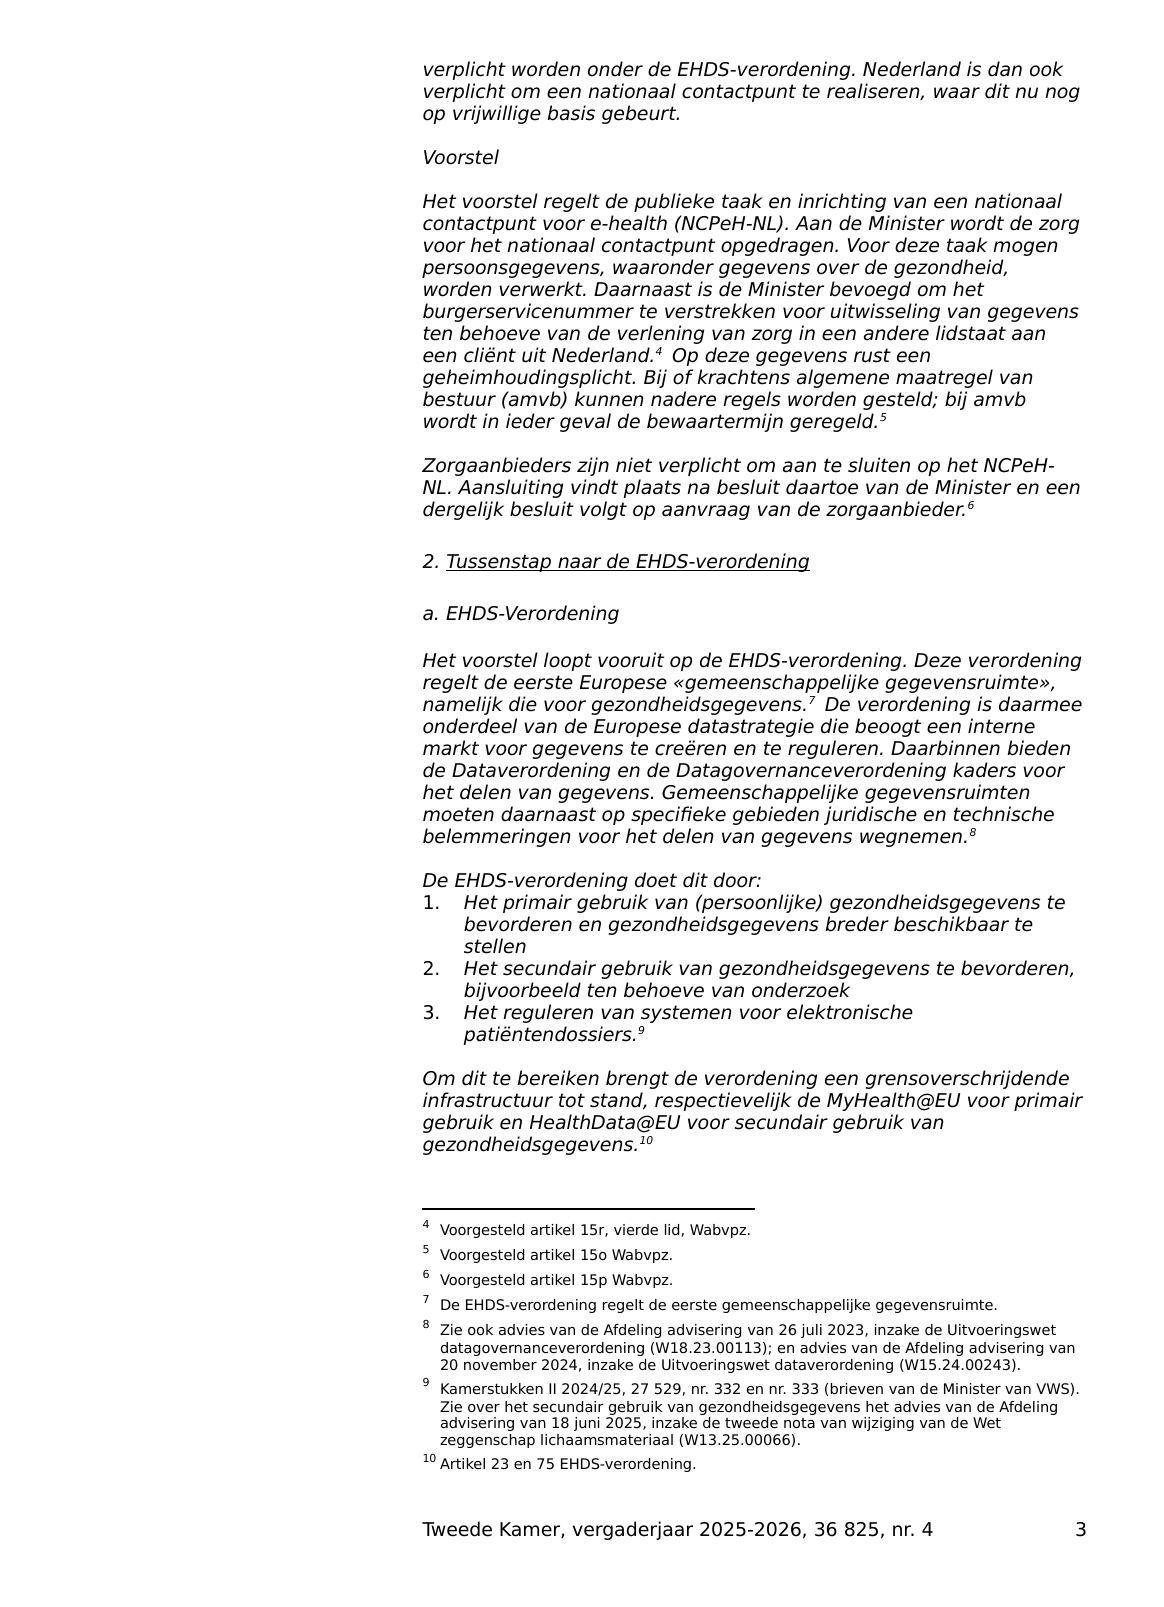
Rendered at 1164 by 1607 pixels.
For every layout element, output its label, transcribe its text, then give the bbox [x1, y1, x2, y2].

text 1. Het primair gebruik van (persoonlijke) gezondheidsgegevens te bevorderen en gezondheidsgegevens breder beschikbaar te stellen [422, 892, 1087, 958]
text 2. Het secundair gebruik van gezondheidsgegevens te bevorderen, bijvoorbeeld ten behoeve van onderzoek [422, 958, 1087, 1002]
text Om dit te bereiken brengt de verordening een grensoverschrijdende infrastructuur tot stand, respectievelijk de MyHealth@EU voor primair gebruik en HealthData@EU voor secundair gebruik van gezondheidsgegevens. [422, 1068, 1087, 1156]
text 3. Het reguleren van systemen voor elektronische patiëntendossiers. [422, 1002, 1087, 1046]
subtitle 2. Tussenstap naar de EHDS-verordening [422, 551, 1087, 573]
text Het voorstel regelt de publieke taak en inrichting van een nationaal contactpunt voor e-health (NCPeH-NL). Aan de Minister wordt de zorg voor het nationaal contactpunt opgedragen. Voor deze taak mogen persoonsgegevens, waaronder gegevens over de gezondheid, worden verwerkt. Daarnaast is de Minister bevoegd om het burgerservicenummer te verstrekken voor uitwisseling van gegevens ten behoeve van de verlening van zorg in een andere lidstaat aan een cliënt uit Nederland. Op deze gegevens rust een geheimhoudingsplicht. Bij of krachtens algemene maatregel van bestuur (amvb) kunnen nadere regels worden gesteld; bij amvb wordt in ieder geval de bewaartermijn geregeld. [422, 191, 1087, 433]
text De EHDS-verordening doet dit door: [422, 870, 1087, 892]
subtitle a. EHDS-Verordening [422, 603, 1087, 625]
text Het voorstel loopt vooruit op de EHDS-verordening. Deze verordening regelt de eerste Europese «gemeenschappelijke gegevensruimte», namelijk die voor gezondheidsgegevens. De verordening is daarmee onderdeel van de Europese datastrategie die beoogt een interne markt voor gegevens te creëren en te reguleren. Daarbinnen bieden de Dataverordening en de Datagovernanceverordening kaders voor het delen van gegevens. Gemeenschappelijke gegevensruimten moeten daarnaast op specifieke gebieden juridische en technische belemmeringen voor het delen van gegevens wegnemen. [422, 650, 1087, 848]
text Voorgesteld artikel 15r, vierde lid, Wabvpz. [422, 1218, 1087, 1240]
text Artikel 23 en 75 EHDS-verordening. [422, 1452, 1087, 1474]
text Voorgesteld artikel 15o Wabvpz. [422, 1243, 1087, 1265]
subtitle Voorstel [422, 147, 1087, 169]
text Zorgaanbieders zijn niet verplicht om aan te sluiten op het NCPeH-NL. Aansluiting vindt plaats na besluit daartoe van de Minister en een dergelijk besluit volgt op aanvraag van de zorgaanbieder. [422, 455, 1087, 521]
text Zie ook advies van de Afdeling advisering van 26 juli 2023, inzake de Uitvoeringswet datagovernanceverordening (W18.23.00113); en advies van de Afdeling advisering van 20 november 2024, inzake de Uitvoeringswet dataverordening (W15.24.00243). [422, 1318, 1087, 1374]
text Voorgesteld artikel 15p Wabvpz. [422, 1268, 1087, 1290]
text verplicht worden onder de EHDS-verordening. Nederland is dan ook verplicht om een nationaal contactpunt te realiseren, waar dit nu nog op vrijwillige basis gebeurt. [422, 59, 1087, 125]
text De EHDS-verordening regelt de eerste gemeenschappelijke gegevensruimte. [422, 1293, 1087, 1315]
text Kamerstukken II 2024/25, 27 529, nr. 332 en nr. 333 (brieven van de Minister van VWS). Zie over het secundair gebruik van gezondheidsgegevens het advies van de Afdeling advisering van 18 juni 2025, inzake de tweede nota van wijziging van de Wet zeggenschap lichaamsmateriaal (W13.25.00066). [422, 1377, 1087, 1449]
